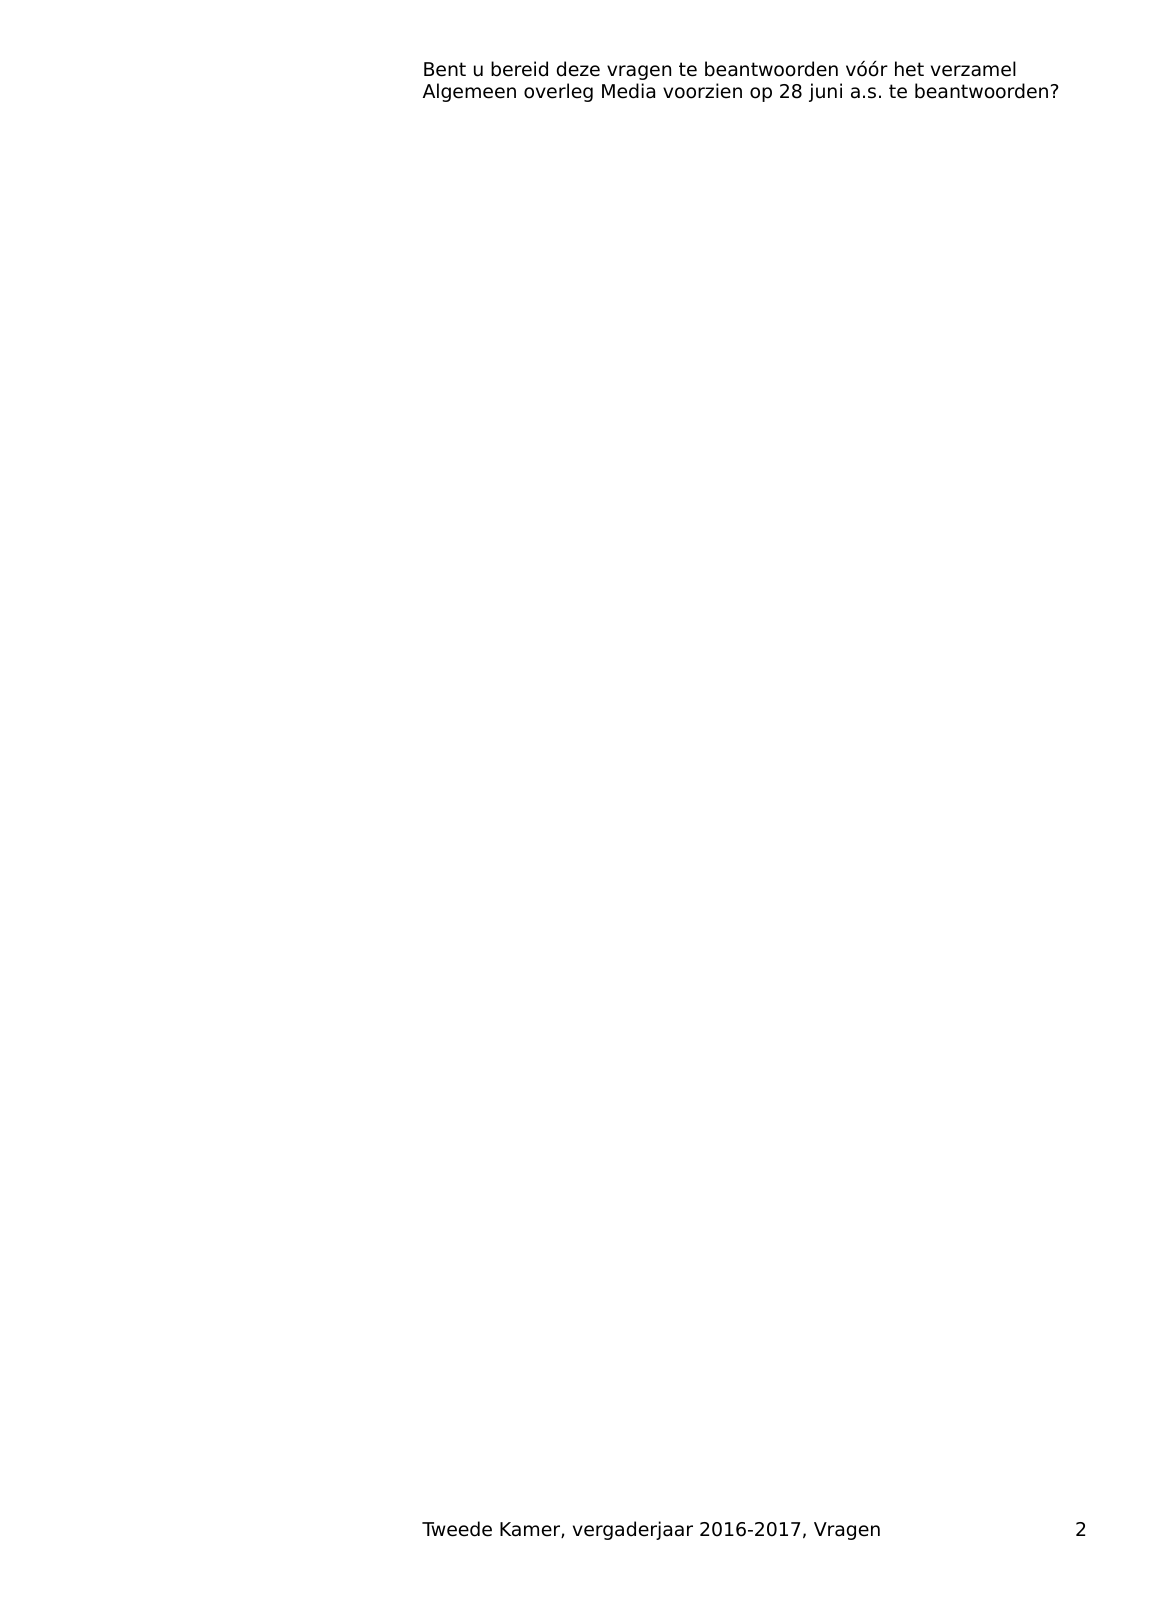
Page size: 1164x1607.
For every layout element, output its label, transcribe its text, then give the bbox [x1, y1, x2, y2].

text Bent u bereid deze vragen te beantwoorden vóór het verzamel Algemeen overleg Media voorzien op 28 juni a.s. te beantwoorden? [422, 59, 1087, 103]
